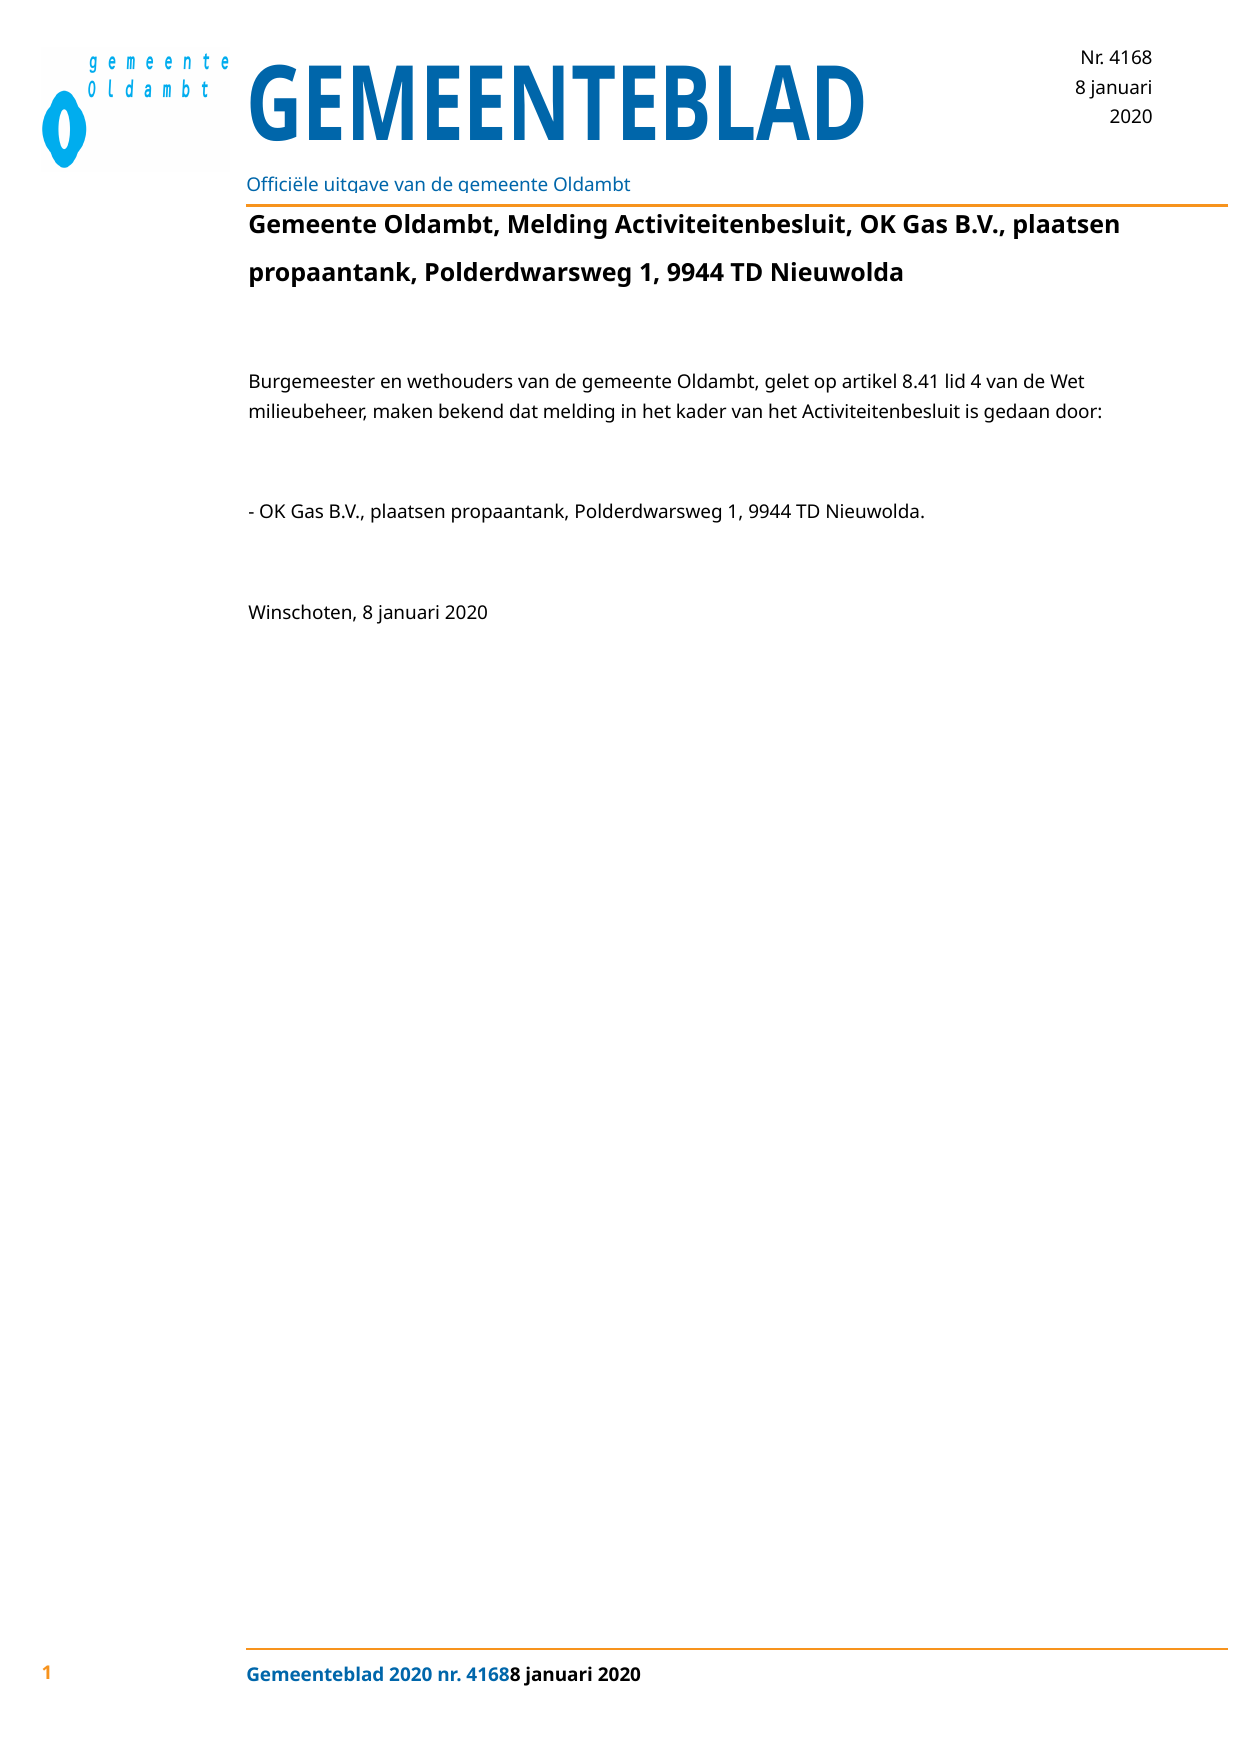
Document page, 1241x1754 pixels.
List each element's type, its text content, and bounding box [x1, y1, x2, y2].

text Burgemeester en wethouders van de gemeente Oldambt, gelet op artikel 8.41 lid 4 van de Wet milieubeheer, maken bekend dat melding in het kader van het Activiteitenbesluit is gedaan door: [248, 368, 1152, 424]
text Gemeente Oldambt, Melding Activiteitenbesluit, OK Gas B.V., plaatsen propaantank, Polderdwarsweg 1, 9944 TD Nieuwolda [248, 207, 1152, 288]
text - OK Gas B.V., plaatsen propaantank, Polderdwarsweg 1, 9944 TD Nieuwolda. [248, 499, 1152, 524]
picture [41, 47, 231, 172]
text Winschoten, 8 januari 2020 [248, 599, 1152, 625]
